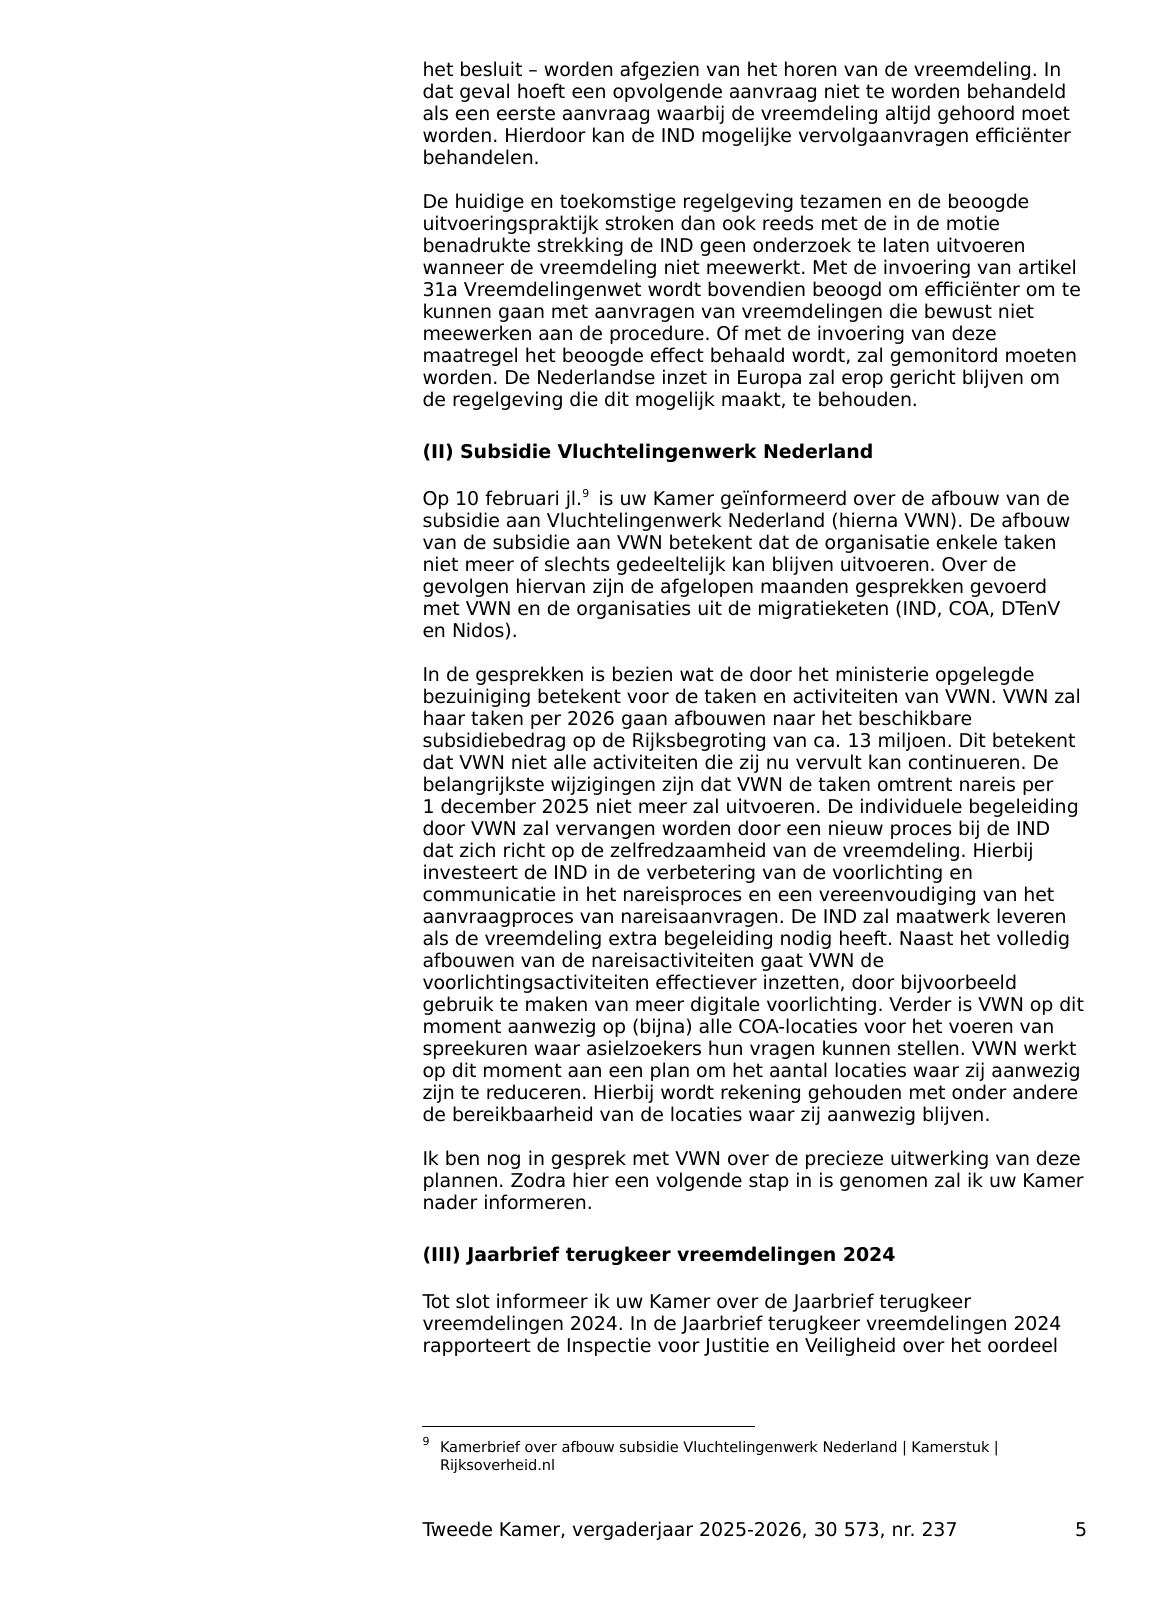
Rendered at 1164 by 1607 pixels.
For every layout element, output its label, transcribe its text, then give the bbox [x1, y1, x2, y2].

text In de gesprekken is bezien wat de door het ministerie opgelegde bezuiniging betekent voor de taken en activiteiten van VWN. VWN zal haar taken per 2026 gaan afbouwen naar het beschikbare subsidiebedrag op de Rijksbegroting van ca. 13 miljoen. Dit betekent dat VWN niet alle activiteiten die zij nu vervult kan continueren. De belangrijkste wijzigingen zijn dat VWN de taken omtrent nareis per 1 december 2025 niet meer zal uitvoeren. De individuele begeleiding door VWN zal vervangen worden door een nieuw proces bij de IND dat zich richt op de zelfredzaamheid van de vreemdeling. Hierbij investeert de IND in de verbetering van de voorlichting en communicatie in het nareisproces en een vereenvoudiging van het aanvraagproces van nareisaanvragen. De IND zal maatwerk leveren als de vreemdeling extra begeleiding nodig heeft. Naast het volledig afbouwen van de nareisactiviteiten gaat VWN de voorlichtingsactiviteiten effectiever inzetten, door bijvoorbeeld gebruik te maken van meer digitale voorlichting. Verder is VWN op dit moment aanwezig op (bijna) alle COA-locaties voor het voeren van spreekuren waar asielzoekers hun vragen kunnen stellen. VWN werkt op dit moment aan een plan om het aantal locaties waar zij aanwezig zijn te reduceren. Hierbij wordt rekening gehouden met onder andere de bereikbaarheid van de locaties waar zij aanwezig blijven. [422, 664, 1087, 1126]
subtitle (III) Jaarbrief terugkeer vreemdelingen 2024 [422, 1244, 1087, 1266]
text het besluit – worden afgezien van het horen van de vreemdeling. In dat geval hoeft een opvolgende aanvraag niet te worden behandeld als een eerste aanvraag waarbij de vreemdeling altijd gehoord moet worden. Hierdoor kan de IND mogelijke vervolgaanvragen efficiënter behandelen. [422, 59, 1087, 169]
text Op 10 februari jl. is uw Kamer geïnformeerd over de afbouw van de subsidie aan Vluchtelingenwerk Nederland (hierna VWN). De afbouw van de subsidie aan VWN betekent dat de organisatie enkele taken niet meer of slechts gedeeltelijk kan blijven uitvoeren. Over de gevolgen hiervan zijn de afgelopen maanden gesprekken gevoerd met VWN en de organisaties uit de migratieketen (IND, COA, DTenV en Nidos). [422, 488, 1087, 642]
text Kamerbrief over afbouw subsidie Vluchtelingenwerk Nederland | Kamerstuk | Rijksoverheid.nl [422, 1435, 1087, 1474]
text De huidige en toekomstige regelgeving tezamen en de beoogde uitvoeringspraktijk stroken dan ook reeds met de in de motie benadrukte strekking de IND geen onderzoek te laten uitvoeren wanneer de vreemdeling niet meewerkt. Met de invoering van artikel 31a Vreemdelingenwet wordt bovendien beoogd om efficiënter om te kunnen gaan met aanvragen van vreemdelingen die bewust niet meewerken aan de procedure. Of met de invoering van deze maatregel het beoogde effect behaald wordt, zal gemonitord moeten worden. De Nederlandse inzet in Europa zal erop gericht blijven om de regelgeving die dit mogelijk maakt, te behouden. [422, 191, 1087, 411]
text Ik ben nog in gesprek met VWN over de precieze uitwerking van deze plannen. Zodra hier een volgende stap in is genomen zal ik uw Kamer nader informeren. [422, 1148, 1087, 1214]
subtitle (II) Subsidie Vluchtelingenwerk Nederland [422, 441, 1087, 463]
text Tot slot informeer ik uw Kamer over de Jaarbrief terugkeer vreemdelingen 2024. In de Jaarbrief terugkeer vreemdelingen 2024 rapporteert de Inspectie voor Justitie en Veiligheid over het oordeel [422, 1291, 1087, 1357]
